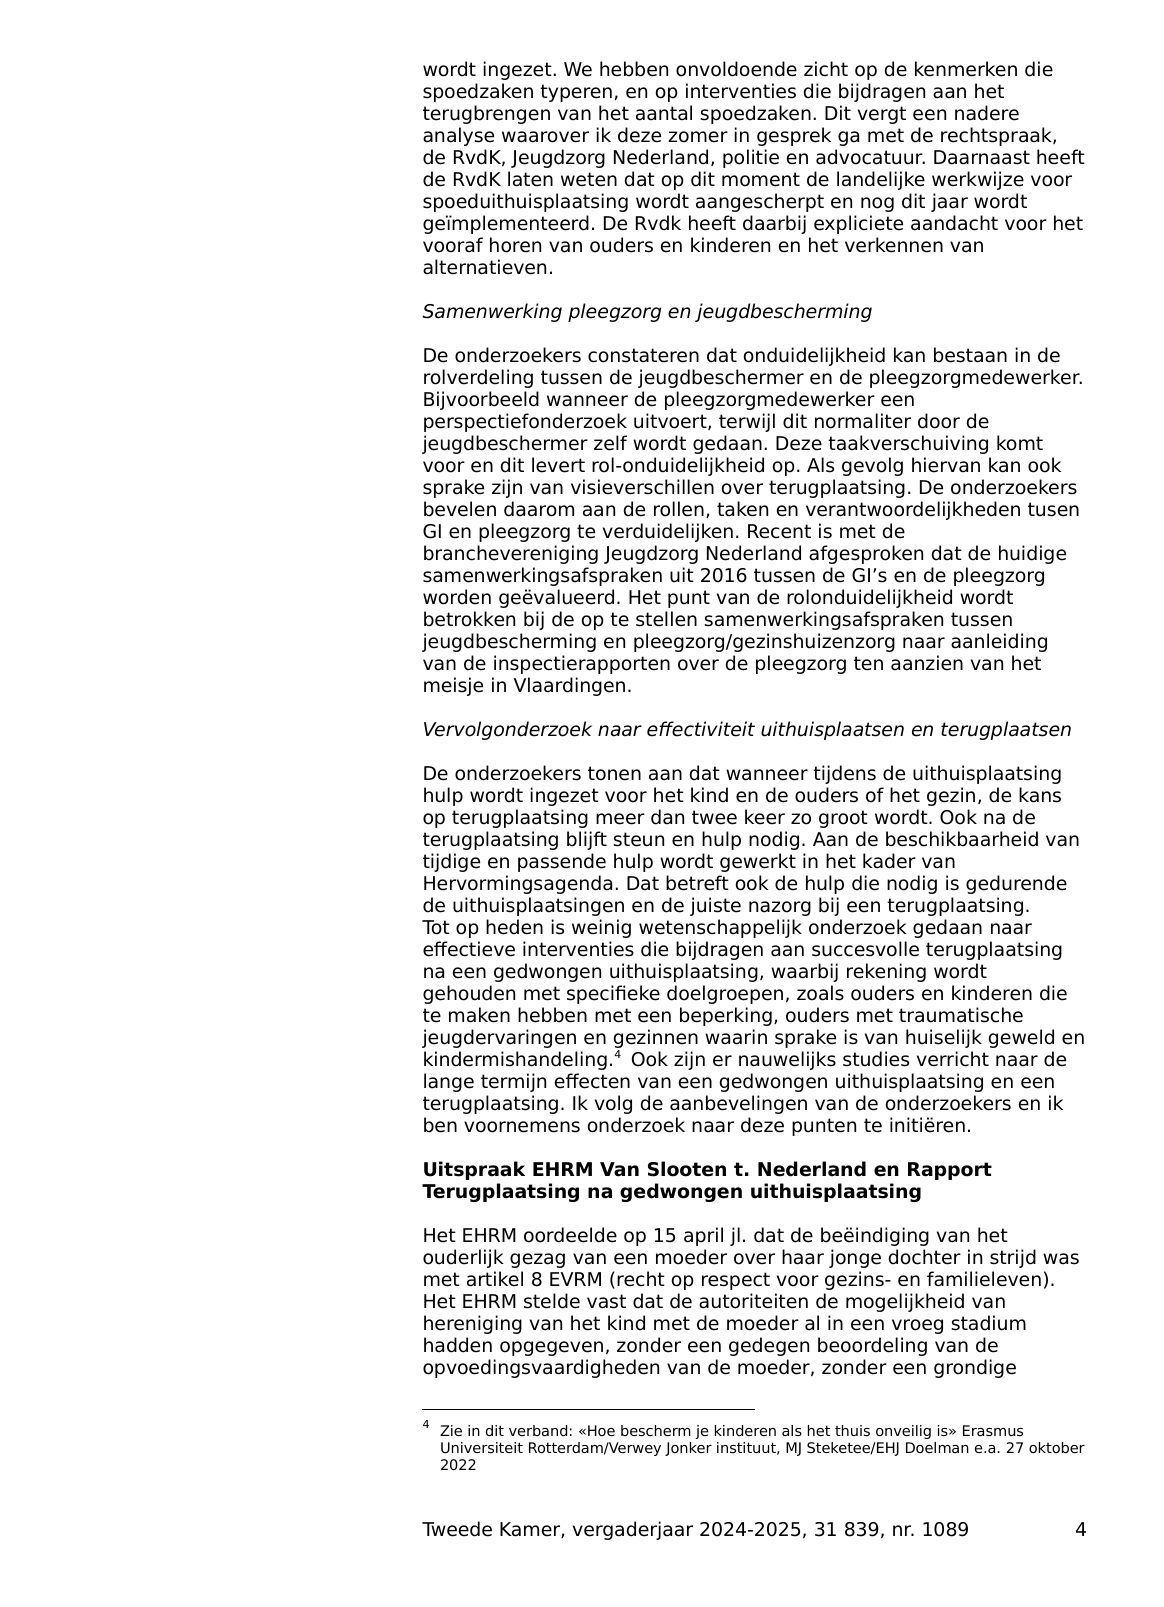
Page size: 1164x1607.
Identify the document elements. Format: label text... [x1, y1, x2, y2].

text De onderzoekers constateren dat onduidelijkheid kan bestaan in de rolverdeling tussen de jeugdbeschermer en de pleegzorgmedewerker. Bijvoorbeeld wanneer de pleegzorgmedewerker een perspectiefonderzoek uitvoert, terwijl dit normaliter door de jeugdbeschermer zelf wordt gedaan. Deze taakverschuiving komt voor en dit levert rol-onduidelijkheid op. Als gevolg hiervan kan ook sprake zijn van visieverschillen over terugplaatsing. De onderzoekers bevelen daarom aan de rollen, taken en verantwoordelijkheden tusen GI en pleegzorg te verduidelijken. Recent is met de branchevereniging Jeugdzorg Nederland afgesproken dat de huidige samenwerkingsafspraken uit 2016 tussen de GI’s en de pleegzorg worden geëvalueerd. Het punt van de rolonduidelijkheid wordt betrokken bij de op te stellen samenwerkingsafspraken tussen jeugdbescherming en pleegzorg/gezinshuizenzorg naar aanleiding van de inspectierapporten over de pleegzorg ten aanzien van het meisje in Vlaardingen. [422, 345, 1087, 697]
text Zie in dit verband: «Hoe bescherm je kinderen als het thuis onveilig is» Erasmus Universiteit Rotterdam/Verwey Jonker instituut, MJ Steketee/EHJ Doelman e.a. 27 oktober 2022 [422, 1418, 1087, 1474]
subtitle Uitspraak EHRM Van Slooten t. Nederland en Rapport Terugplaatsing na gedwongen uithuisplaatsing [422, 1159, 1087, 1203]
text wordt ingezet. We hebben onvoldoende zicht op de kenmerken die spoedzaken typeren, en op interventies die bijdragen aan het terugbrengen van het aantal spoedzaken. Dit vergt een nadere analyse waarover ik deze zomer in gesprek ga met de rechtspraak, de RvdK, Jeugdzorg Nederland, politie en advocatuur. Daarnaast heeft de RvdK laten weten dat op dit moment de landelijke werkwijze voor spoeduithuisplaatsing wordt aangescherpt en nog dit jaar wordt geïmplementeerd. De Rvdk heeft daarbij expliciete aandacht voor het vooraf horen van ouders en kinderen en het verkennen van alternatieven. [422, 59, 1087, 279]
subtitle Vervolgonderzoek naar effectiviteit uithuisplaatsen en terugplaatsen [422, 719, 1087, 741]
text De onderzoekers tonen aan dat wanneer tijdens de uithuisplaatsing hulp wordt ingezet voor het kind en de ouders of het gezin, de kans op terugplaatsing meer dan twee keer zo groot wordt. Ook na de terugplaatsing blijft steun en hulp nodig. Aan de beschikbaarheid van tijdige en passende hulp wordt gewerkt in het kader van Hervormingsagenda. Dat betreft ook de hulp die nodig is gedurende de uithuisplaatsingen en de juiste nazorg bij een terugplaatsing. [422, 763, 1087, 917]
text Tot op heden is weinig wetenschappelijk onderzoek gedaan naar effectieve interventies die bijdragen aan succesvolle terugplaatsing na een gedwongen uithuisplaatsing, waarbij rekening wordt gehouden met specifieke doelgroepen, zoals ouders en kinderen die te maken hebben met een beperking, ouders met traumatische jeugdervaringen en gezinnen waarin sprake is van huiselijk geweld en kindermishandeling. Ook zijn er nauwelijks studies verricht naar de lange termijn effecten van een gedwongen uithuisplaatsing en een terugplaatsing. Ik volg de aanbevelingen van de onderzoekers en ik ben voornemens onderzoek naar deze punten te initiëren. [422, 917, 1087, 1137]
subtitle Samenwerking pleegzorg en jeugdbescherming [422, 301, 1087, 323]
text Het EHRM oordeelde op 15 april jl. dat de beëindiging van het ouderlijk gezag van een moeder over haar jonge dochter in strijd was met artikel 8 EVRM (recht op respect voor gezins- en familieleven). Het EHRM stelde vast dat de autoriteiten de mogelijkheid van hereniging van het kind met de moeder al in een vroeg stadium hadden opgegeven, zonder een gedegen beoordeling van de opvoedingsvaardigheden van de moeder, zonder een grondige [422, 1225, 1087, 1379]
